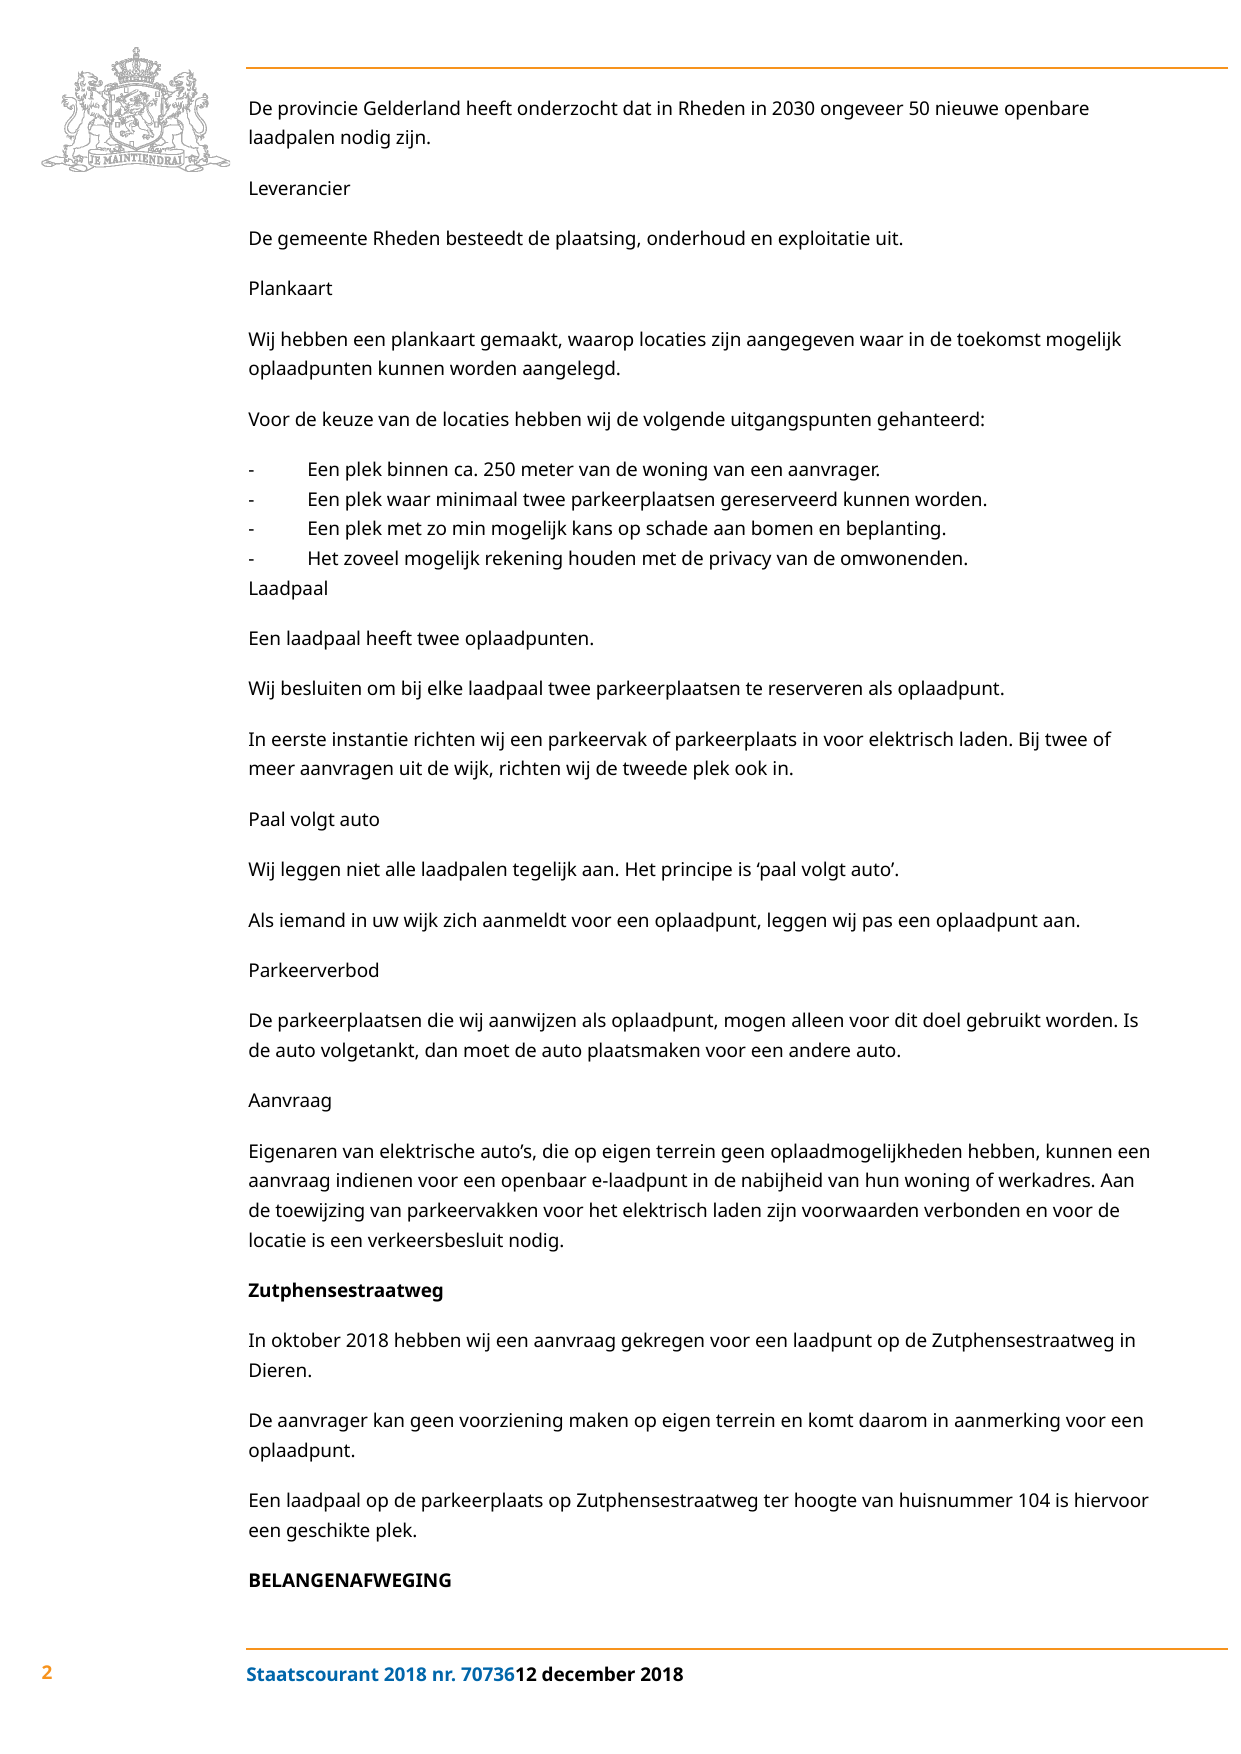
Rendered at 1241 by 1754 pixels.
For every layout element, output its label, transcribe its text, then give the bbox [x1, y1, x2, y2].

text Parkeerverbod [248, 957, 1152, 983]
text Een laadpaal heeft twee oplaadpunten. [248, 625, 1152, 651]
list Het zoveel mogelijk rekening houden met de privacy van de omwonenden. [248, 545, 1152, 571]
text Zutphensestraatweg [248, 1277, 1152, 1303]
list Een plek binnen ca. 250 meter van de woning van een aanvrager. [248, 456, 1152, 482]
text Wij leggen niet alle laadpalen tegelijk aan. Het principe is ‘paal volgt auto’. [248, 856, 1152, 882]
text Voor de keuze van de locaties hebben wij de volgende uitgangspunten gehanteerd: [248, 406, 1152, 432]
text BELANGENAFWEGING [248, 1568, 1152, 1593]
text In oktober 2018 hebben wij een aanvraag gekregen voor een laadpunt op de Zutphensestraatweg in Dieren. [248, 1328, 1152, 1383]
list Een plek waar minimaal twee parkeerplaatsen gereserveerd kunnen worden. [248, 486, 1152, 512]
text Laadpaal [248, 575, 1152, 601]
picture [41, 47, 231, 172]
text De aanvrager kan geen voorziening maken op eigen terrein en komt daarom in aanmerking voor een oplaadpunt. [248, 1408, 1152, 1463]
text De parkeerplaatsen die wij aanwijzen als oplaadpunt, mogen alleen voor dit doel gebruikt worden. Is de auto volgetankt, dan moet de auto plaatsmaken voor een andere auto. [248, 1008, 1152, 1063]
text De gemeente Rheden besteedt de plaatsing, onderhoud en exploitatie uit. [248, 225, 1152, 251]
text Aanvraag [248, 1088, 1152, 1113]
list Een plek met zo min mogelijk kans op schade aan bomen en beplanting. [248, 516, 1152, 541]
text In eerste instantie richten wij een parkeervak of parkeerplaats in voor elektrisch laden. Bij twee of meer aanvragen uit de wijk, richten wij de tweede plek ook in. [248, 726, 1152, 781]
text Als iemand in uw wijk zich aanmeldt voor een oplaadpunt, leggen wij pas een oplaadpunt aan. [248, 907, 1152, 933]
text Paal volgt auto [248, 806, 1152, 832]
text Wij hebben een plankaart gemaakt, waarop locaties zijn aangegeven waar in de toekomst mogelijk oplaadpunten kunnen worden aangelegd. [248, 326, 1152, 381]
text Leverancier [248, 175, 1152, 201]
text De provincie Gelderland heeft onderzocht dat in Rheden in 2030 ongeveer 50 nieuwe openbare laadpalen nodig zijn. [248, 95, 1152, 150]
text Plankaart [248, 276, 1152, 301]
text Wij besluiten om bij elke laadpaal twee parkeerplaatsen te reserveren als oplaadpunt. [248, 676, 1152, 701]
text Eigenaren van elektrische auto’s, die op eigen terrein geen oplaadmogelijkheden hebben, kunnen een aanvraag indienen voor een openbaar e-laadpunt in de nabijheid van hun woning of werkadres. Aan de toewijzing van parkeervakken voor het elektrisch laden zijn voorwaarden verbonden en voor de locatie is een verkeersbesluit nodig. [248, 1138, 1152, 1253]
text Een laadpaal op de parkeerplaats op Zutphensestraatweg ter hoogte van huisnummer 104 is hiervoor een geschikte plek. [248, 1488, 1152, 1543]
